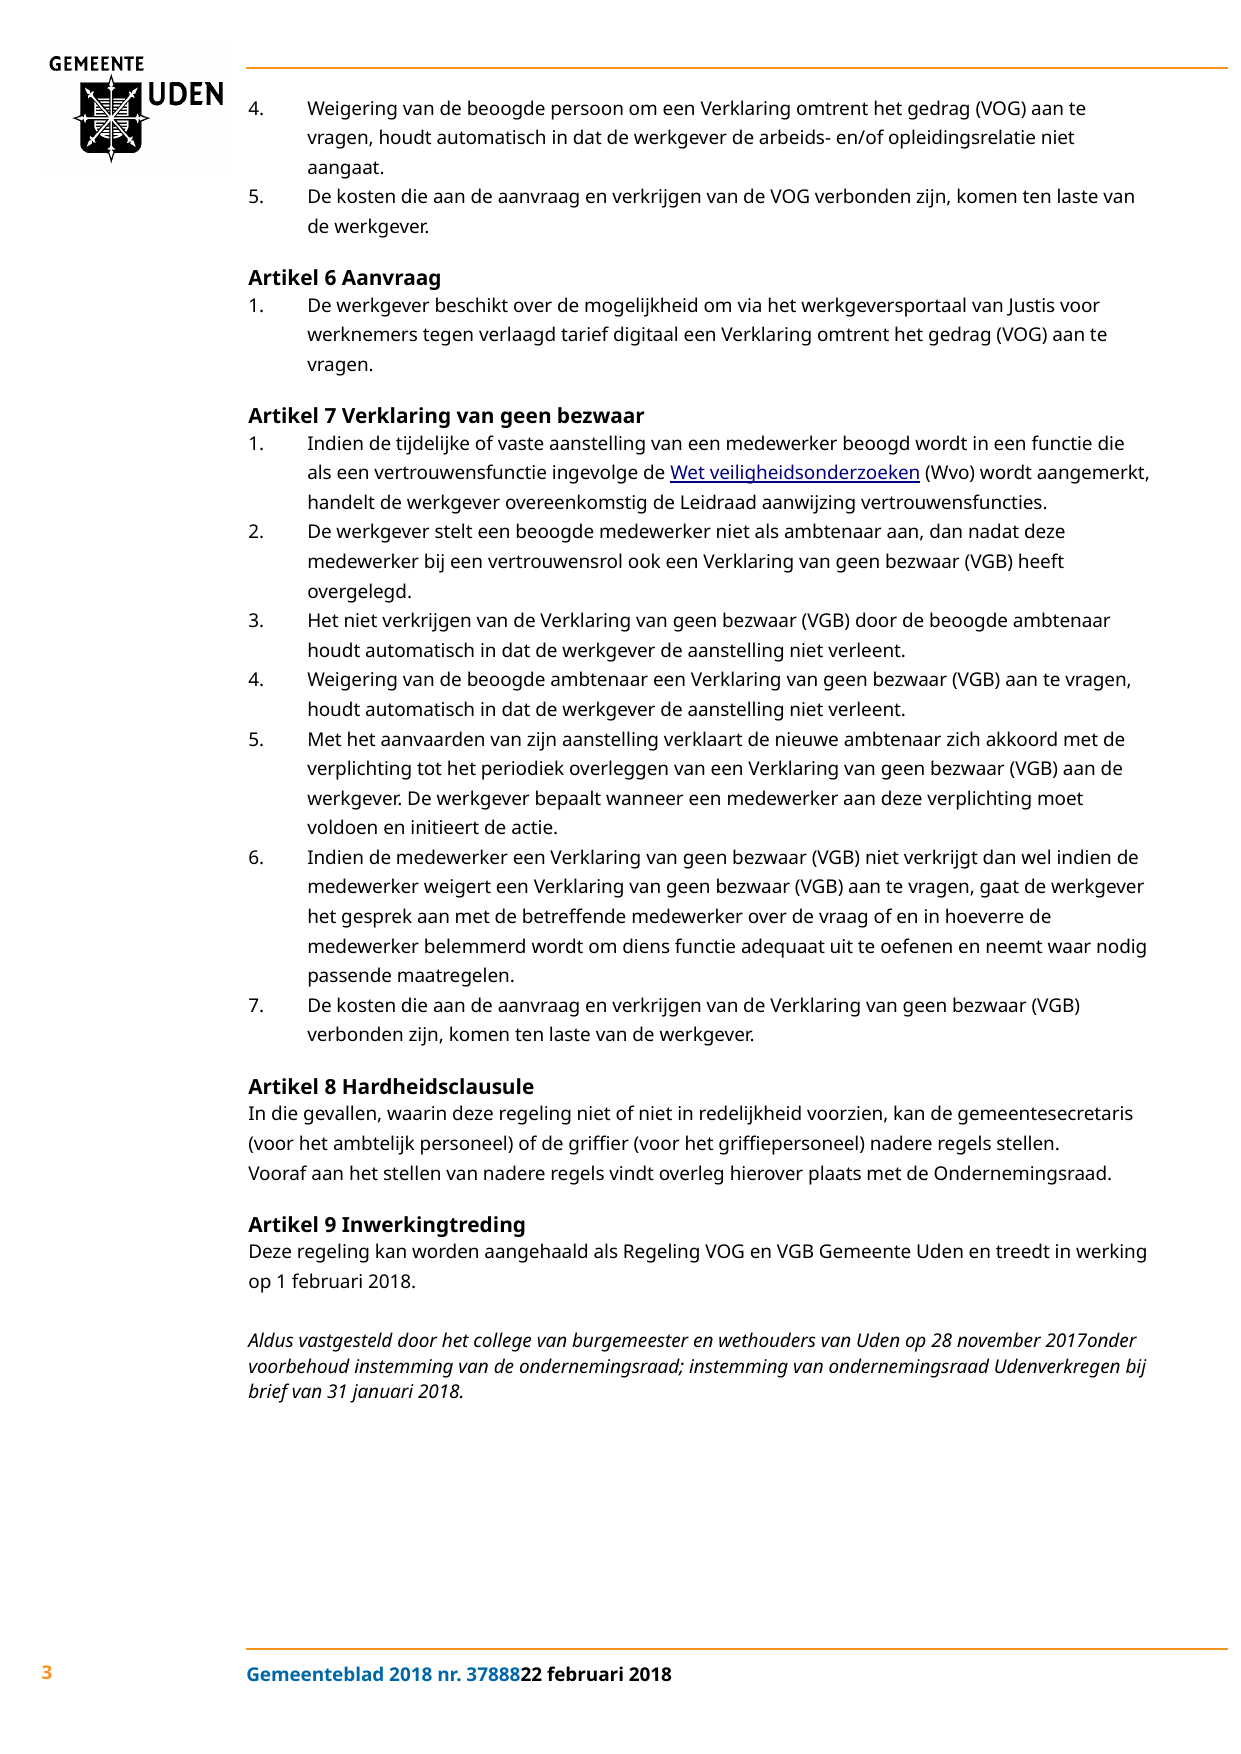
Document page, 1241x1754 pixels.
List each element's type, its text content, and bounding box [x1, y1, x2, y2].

list Weigering van de beoogde persoon om een Verklaring omtrent het gedrag (VOG) aan te vragen, houdt automatisch in dat de werkgever de arbeids- en/of opleidingsrelatie niet aangaat. [248, 95, 1152, 180]
list De kosten die aan de aanvraag en verkrijgen van de VOG verbonden zijn, komen ten laste van de werkgever. [248, 183, 1152, 239]
text In die gevallen, waarin deze regeling niet of niet in redelijkheid voorzien, kan de gemeentesecretaris [248, 1101, 1152, 1126]
list Weigering van de beoogde ambtenaar een Verklaring van geen bezwaar (VGB) aan te vragen, houdt automatisch in dat de werkgever de aanstelling niet verleent. [248, 667, 1152, 722]
text Aldus vastgesteld door het college van burgemeester en wethouders van Uden op 28 november 2017onder voorbehoud instemming van de ondernemingsraad; instemming van ondernemingsraad Udenverkregen bij brief van 31 januari 2018. [248, 1327, 1152, 1404]
text Artikel 7 Verklaring van geen bezwaar [248, 402, 1152, 430]
text Vooraf aan het stellen van nadere regels vindt overleg hierover plaats met de Ondernemingsraad. [248, 1160, 1152, 1185]
list Indien de medewerker een Verklaring van geen bezwaar (VGB) niet verkrijgt dan wel indien de medewerker weigert een Verklaring van geen bezwaar (VGB) aan te vragen, gaat de werkgever het gesprek aan met de betreffende medewerker over de vraag of en in hoeverre de medewerker belemmerd wordt om diens functie adequaat uit te oefenen en neemt waar nodig passende maatregelen. [248, 844, 1152, 988]
text Artikel 8 Hardheidsclausule [248, 1072, 1152, 1101]
text Artikel 6 Aanvraag [248, 263, 1152, 292]
list Met het aanvaarden van zijn aanstelling verklaart de nieuwe ambtenaar zich akkoord met de verplichting tot het periodiek overleggen van een Verklaring van geen bezwaar (VGB) aan de werkgever. De werkgever bepaalt wanneer een medewerker aan deze verplichting moet voldoen en initieert de actie. [248, 726, 1152, 840]
text Artikel 9 Inwerkingtreding [248, 1210, 1152, 1238]
list Indien de tijdelijke of vaste aanstelling van een medewerker beoogd wordt in een functie die als een vertrouwensfunctie ingevolge de Wet veiligheidsonderzoeken (Wvo) wordt aangemerkt, handelt de werkgever overeenkomstig de Leidraad aanwijzing vertrouwensfuncties. [248, 430, 1152, 515]
picture [41, 47, 231, 172]
list Het niet verkrijgen van de Verklaring van geen bezwaar (VGB) door de beoogde ambtenaar houdt automatisch in dat de werkgever de aanstelling niet verleent. [248, 607, 1152, 663]
list De kosten die aan de aanvraag en verkrijgen van de Verklaring van geen bezwaar (VGB) verbonden zijn, komen ten laste van de werkgever. [248, 992, 1152, 1047]
list De werkgever beschikt over de mogelijkheid om via het werkgeversportaal van Justis voor werknemers tegen verlaagd tarief digitaal een Verklaring omtrent het gedrag (VOG) aan te vragen. [248, 292, 1152, 377]
text op 1 februari 2018. [248, 1268, 1152, 1294]
list De werkgever stelt een beoogde medewerker niet als ambtenaar aan, dan nadat deze medewerker bij een vertrouwensrol ook een Verklaring van geen bezwaar (VGB) heeft overgelegd. [248, 519, 1152, 604]
text (voor het ambtelijk personeel) of de griffier (voor het griffiepersoneel) nadere regels stellen. [248, 1130, 1152, 1156]
text Deze regeling kan worden aangehaald als Regeling VOG en VGB Gemeente Uden en treedt in werking [248, 1238, 1152, 1264]
